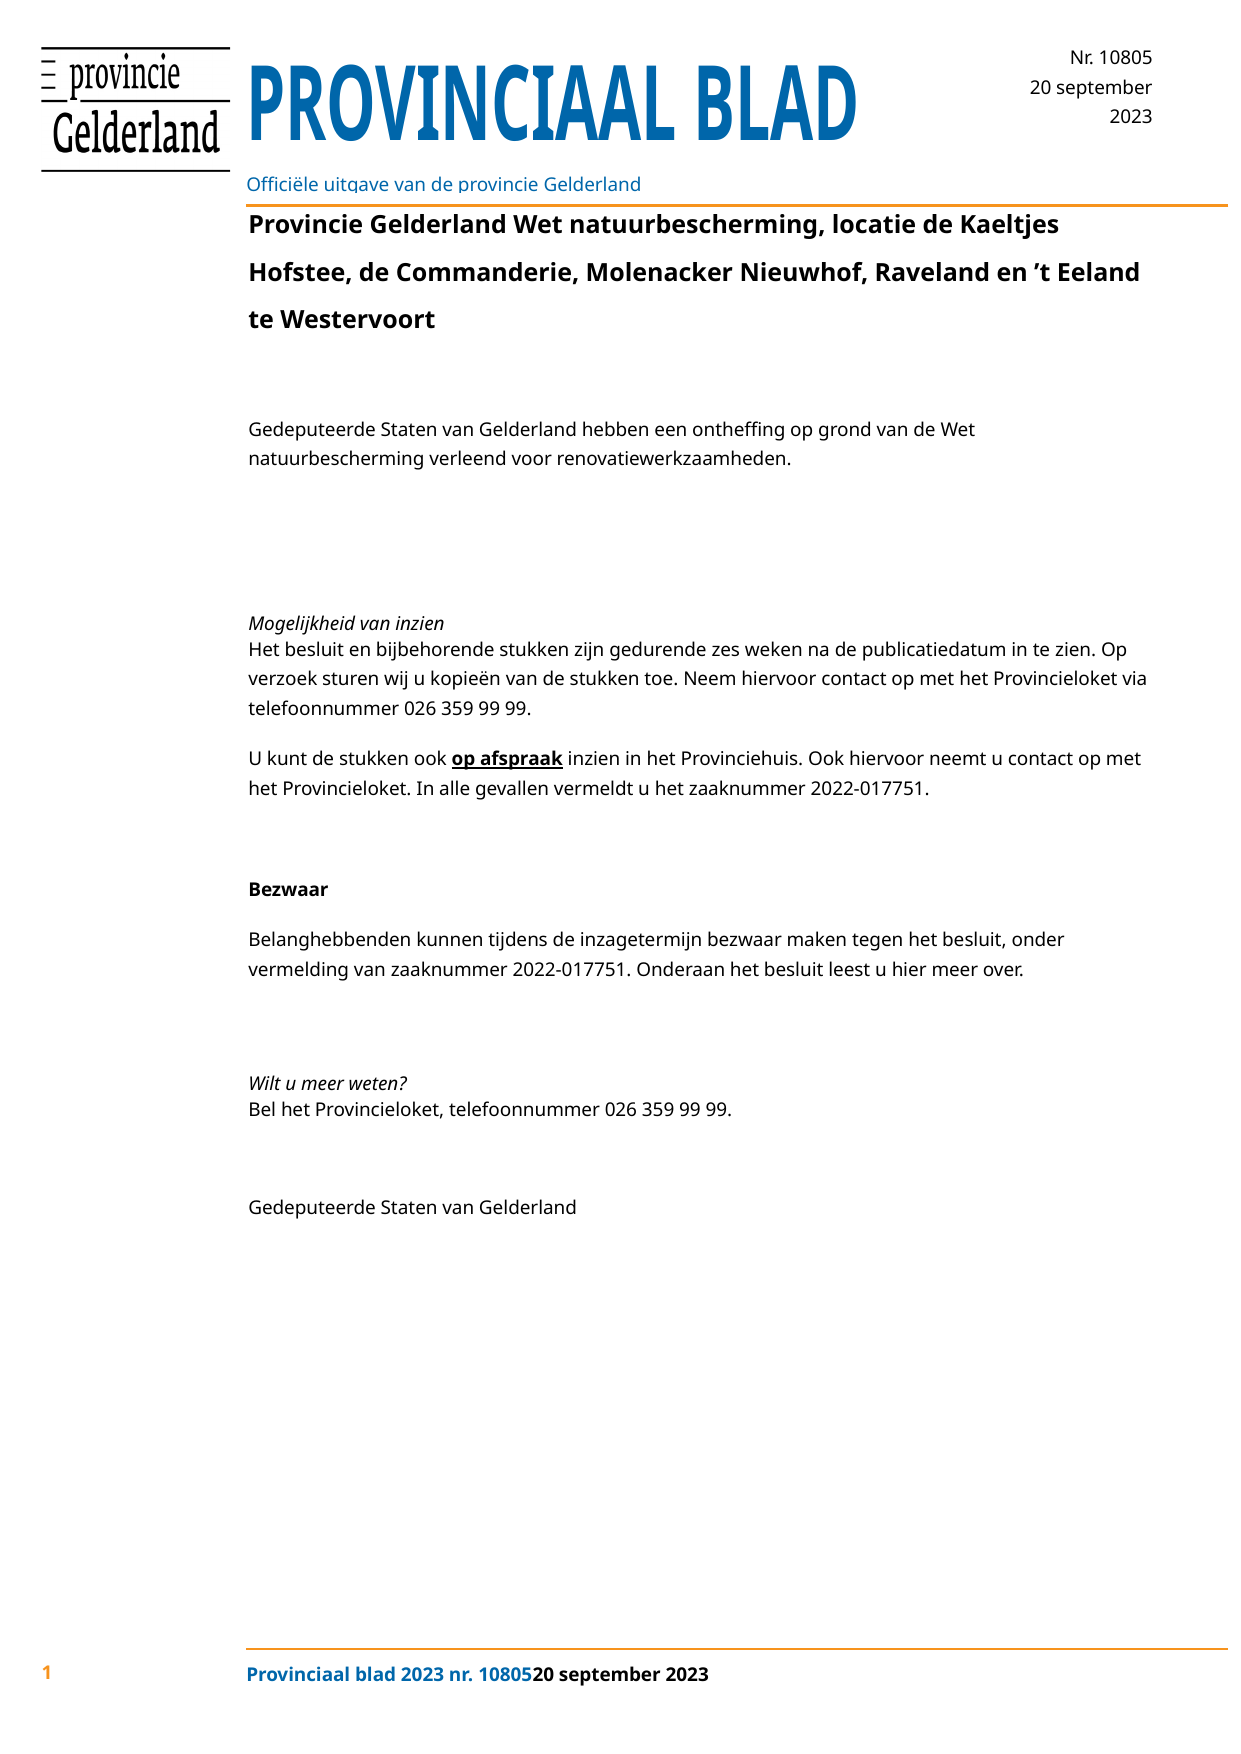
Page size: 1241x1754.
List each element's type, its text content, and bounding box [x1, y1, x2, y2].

text Gedeputeerde Staten van Gelderland [248, 1194, 1152, 1220]
text Gedeputeerde Staten van Gelderland hebben een ontheffing op grond van de Wet natuurbescherming verleend voor renovatiewerkzaamheden. [248, 416, 1152, 471]
text Provincie Gelderland Wet natuurbescherming, locatie de Kaeltjes Hofstee, de Commanderie, Molenacker Nieuwhof, Raveland en ’t Eeland te Westervoort [248, 207, 1152, 336]
text Bezwaar [248, 876, 1152, 902]
text Bel het Provincieloket, telefoonnummer 026 359 99 99. [248, 1096, 1152, 1122]
picture [41, 47, 231, 172]
text Belanghebbenden kunnen tijdens de inzagetermijn bezwaar maken tegen het besluit, onder vermelding van zaaknummer 2022-017751. Onderaan het besluit leest u hier meer over. [248, 926, 1152, 982]
text Wilt u meer weten? [248, 1070, 1152, 1096]
text Het besluit en bijbehorende stukken zijn gedurende zes weken na de publicatiedatum in te zien. Op verzoek sturen wij u kopieën van de stukken toe. Neem hiervoor contact op met het Provincieloket via telefoonnummer 026 359 99 99. [248, 636, 1152, 721]
text U kunt de stukken ook op afspraak inzien in het Provinciehuis. Ook hiervoor neemt u contact op met het Provincieloket. In alle gevallen vermeldt u het zaaknummer 2022-017751. [248, 746, 1152, 801]
text Mogelijkheid van inzien [248, 610, 1152, 636]
